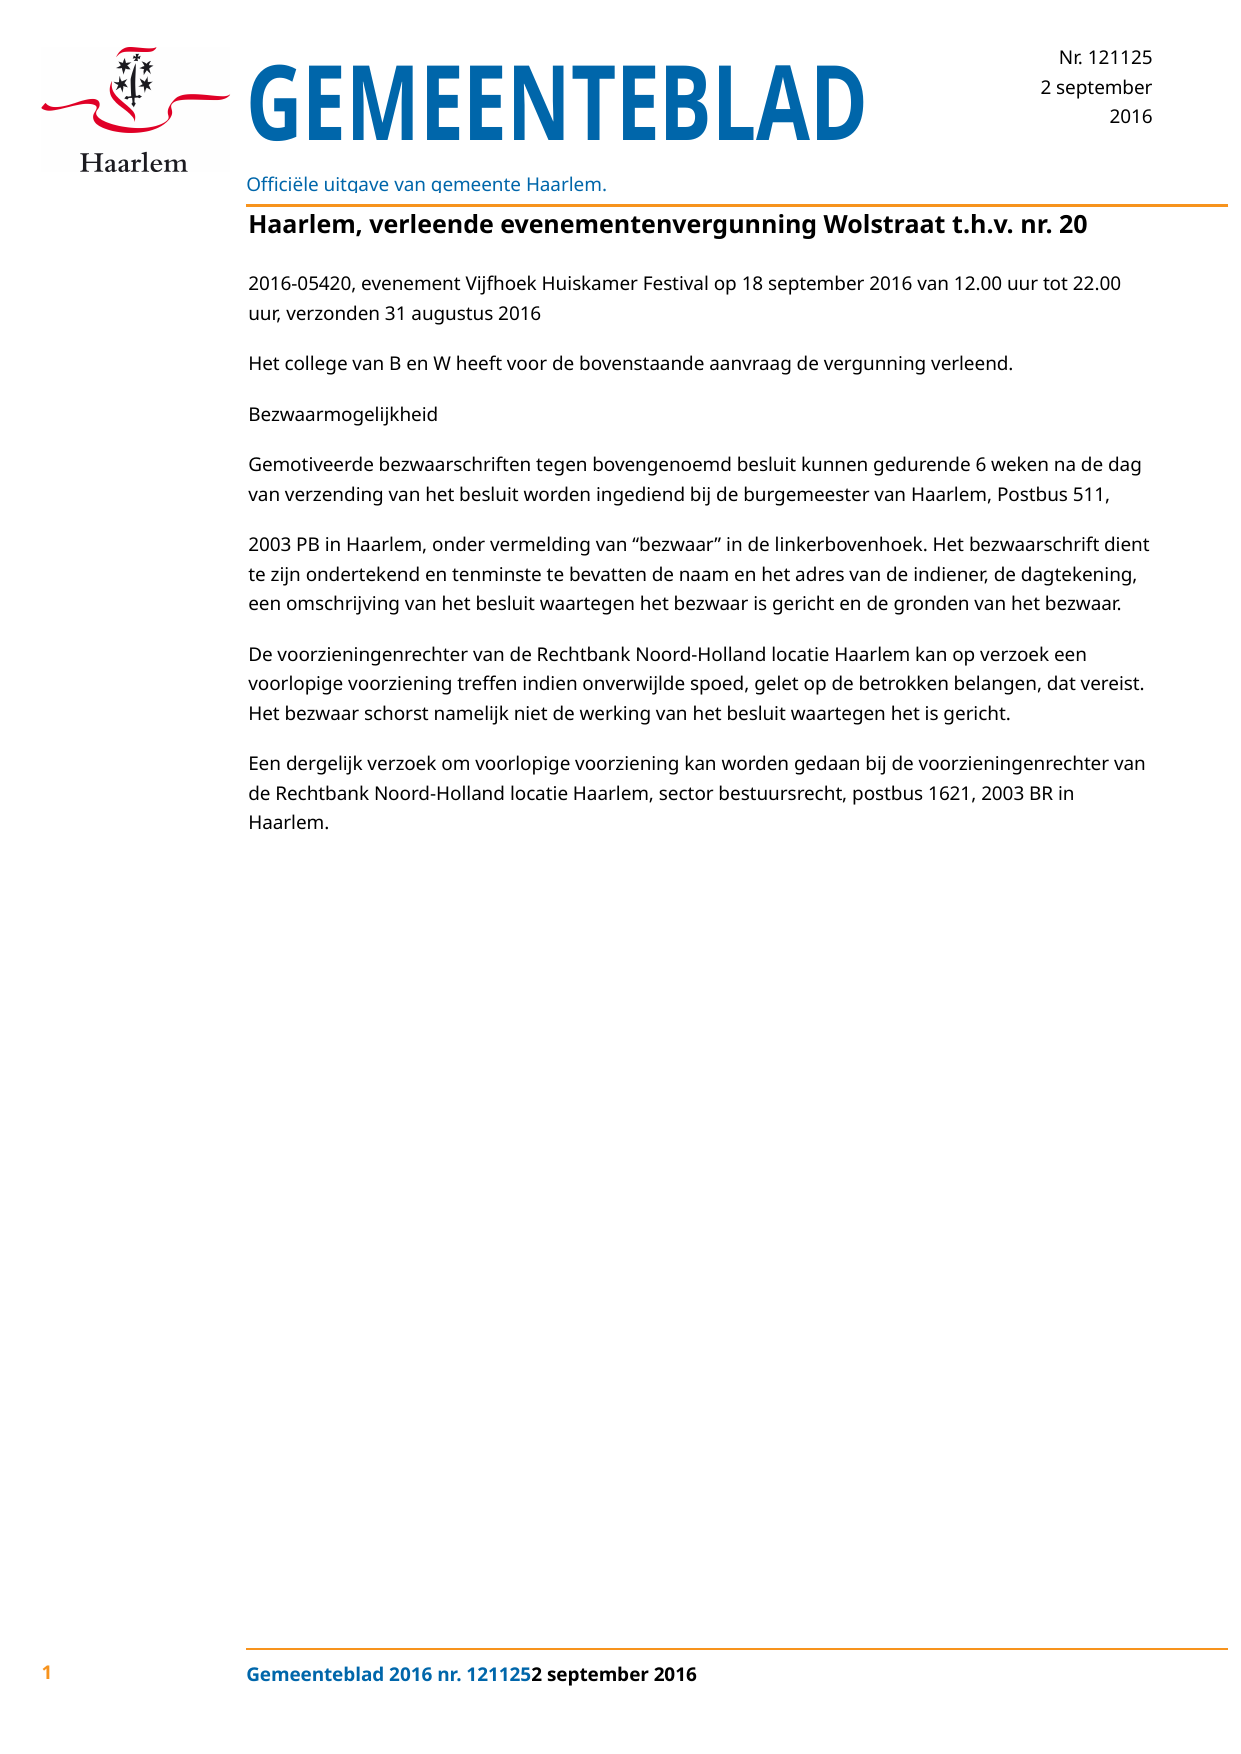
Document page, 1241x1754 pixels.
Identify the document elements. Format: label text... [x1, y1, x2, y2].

text 2016-05420, evenement Vijfhoek Huiskamer Festival op 18 september 2016 van 12.00 uur tot 22.00 uur, verzonden 31 augustus 2016 [248, 270, 1152, 326]
text Gemotiveerde bezwaarschriften tegen bovengenoemd besluit kunnen gedurende 6 weken na de dag van verzending van het besluit worden ingediend bij de burgemeester van Haarlem, Postbus 511, [248, 451, 1152, 506]
text Het college van B en W heeft voor de bovenstaande aanvraag de vergunning verleend. [248, 350, 1152, 376]
picture [41, 47, 231, 172]
text De voorzieningenrechter van de Rechtbank Noord-Holland locatie Haarlem kan op verzoek een voorlopige voorziening treffen indien onverwijlde spoed, gelet op de betrokken belangen, dat vereist. Het bezwaar schorst namelijk niet de werking van het besluit waartegen het is gericht. [248, 641, 1152, 726]
text Een dergelijk verzoek om voorlopige voorziening kan worden gedaan bij de voorzieningenrechter van de Rechtbank Noord-Holland locatie Haarlem, sector bestuursrecht, postbus 1621, 2003 BR in Haarlem. [248, 750, 1152, 835]
text 2003 PB in Haarlem, onder vermelding van “bezwaar” in de linkerbovenhoek. Het bezwaarschrift dient te zijn ondertekend en tenminste te bevatten de naam en het adres van de indiener, de dagtekening, een omschrijving van het besluit waartegen het bezwaar is gericht en de gronden van het bezwaar. [248, 531, 1152, 616]
text Haarlem, verleende evenementenvergunning Wolstraat t.h.v. nr. 20 [248, 207, 1152, 241]
text Bezwaarmogelijkheid [248, 401, 1152, 426]
